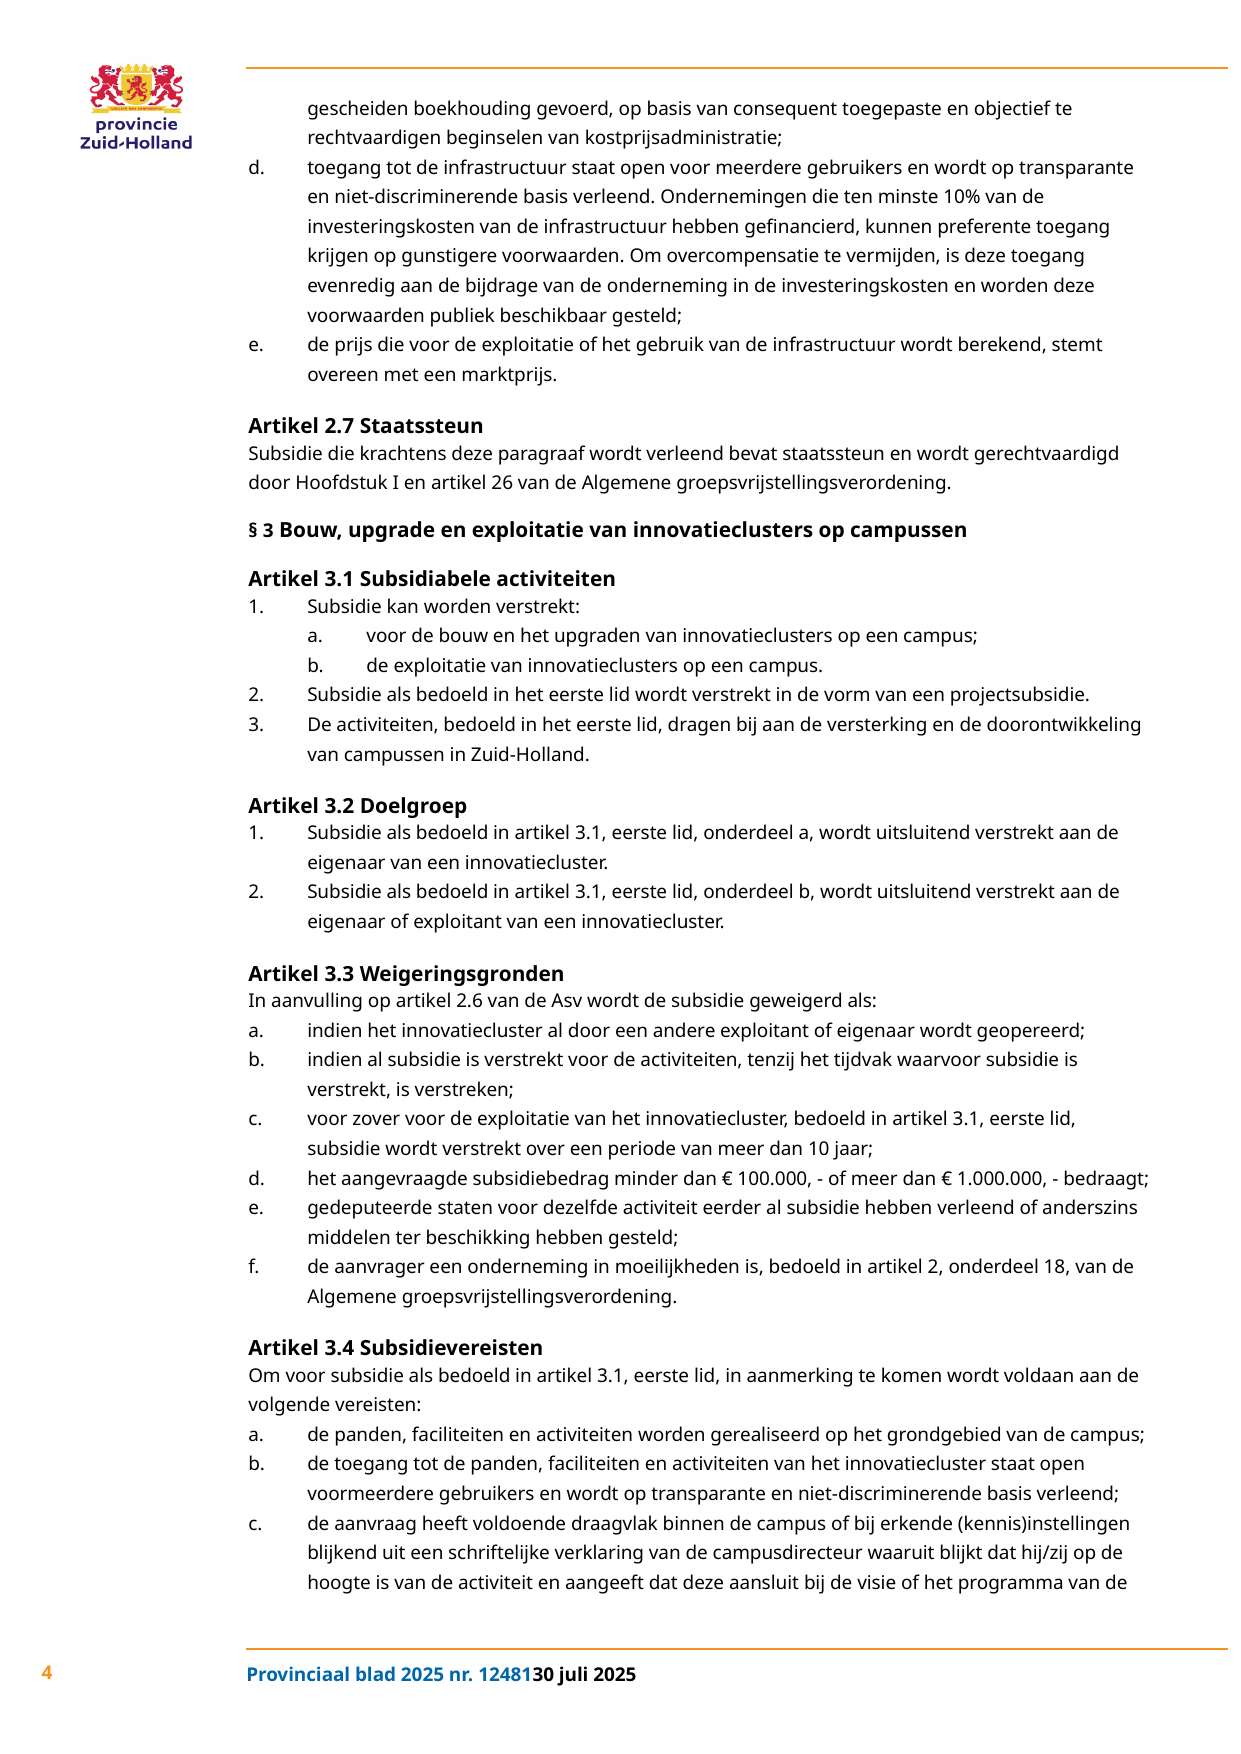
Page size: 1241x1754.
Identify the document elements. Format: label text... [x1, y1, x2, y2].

text Subsidie die krachtens deze paragraaf wordt verleend bevat staatssteun en wordt gerechtvaardigd door Hoofdstuk I en artikel 26 van de Algemene groepsvrijstellingsverordening. [248, 440, 1152, 495]
list gescheiden boekhouding gevoerd, op basis van consequent toegepaste en objectief te rechtvaardigen beginselen van kostprijsadministratie; [248, 95, 1152, 150]
list Subsidie als bedoeld in artikel 3.1, eerste lid, onderdeel a, wordt uitsluitend verstrekt aan de eigenaar van een innovatiecluster. [248, 819, 1152, 875]
list de aanvrager een onderneming in moeilijkheden is, bedoeld in artikel 2, onderdeel 18, van de Algemene groepsvrijstellingsverordening. [248, 1253, 1152, 1309]
list indien het innovatiecluster al door een andere exploitant of eigenaar wordt geopereerd; [248, 1017, 1152, 1042]
list gedeputeerde staten voor dezelfde activiteit eerder al subsidie hebben verleend of anderszins middelen ter beschikking hebben gesteld; [248, 1194, 1152, 1249]
list de exploitatie van innovatieclusters op een campus. [307, 652, 1152, 678]
list Subsidie als bedoeld in artikel 3.1, eerste lid, onderdeel b, wordt uitsluitend verstrekt aan de eigenaar of exploitant van een innovatiecluster. [248, 879, 1152, 934]
text Artikel 3.1 Subsidiabele activiteiten [248, 564, 1152, 593]
list Subsidie als bedoeld in het eerste lid wordt verstrekt in de vorm van een projectsubsidie. [248, 682, 1152, 707]
list voor zover voor de exploitatie van het innovatiecluster, bedoeld in artikel 3.1, eerste lid, subsidie wordt verstrekt over een periode van meer dan 10 jaar; [248, 1106, 1152, 1161]
text Artikel 3.2 Doelgroep [248, 791, 1152, 819]
picture [41, 47, 231, 172]
text Om voor subsidie als bedoeld in artikel 3.1, eerste lid, in aanmerking te komen wordt voldaan aan de volgende vereisten: [248, 1362, 1152, 1417]
list de panden, faciliteiten en activiteiten worden gerealiseerd op het grondgebied van de campus; [248, 1421, 1152, 1447]
list de toegang tot de panden, faciliteiten en activiteiten van het innovatiecluster staat open voormeerdere gebruikers en wordt op transparante en niet-discriminerende basis verleend; [248, 1451, 1152, 1506]
text § 3 Bouw, upgrade en exploitatie van innovatieclusters op campussen [248, 515, 1152, 543]
list de prijs die voor de exploitatie of het gebruik van de infrastructuur wordt berekend, stemt overeen met een marktprijs. [248, 331, 1152, 387]
text Artikel 3.4 Subsidievereisten [248, 1333, 1152, 1362]
list voor de bouw en het upgraden van innovatieclusters op een campus; [307, 622, 1152, 648]
text Artikel 3.3 Weigeringsgronden [248, 959, 1152, 987]
text In aanvulling op artikel 2.6 van de Asv wordt de subsidie geweigerd als: [248, 987, 1152, 1013]
list Subsidie kan worden verstrekt: [248, 593, 1152, 618]
list het aangevraagde subsidiebedrag minder dan € 100.000, - of meer dan € 1.000.000, - bedraagt; [248, 1165, 1152, 1190]
list toegang tot de infrastructuur staat open voor meerdere gebruikers en wordt op transparante en niet-discriminerende basis verleend. Ondernemingen die ten minste 10% van de investeringskosten van de infrastructuur hebben gefinancierd, kunnen preferente toegang krijgen op gunstigere voorwaarden. Om overcompensatie te vermijden, is deze toegang evenredig aan de bijdrage van de onderneming in de investeringskosten en worden deze voorwaarden publiek beschikbaar gesteld; [248, 154, 1152, 328]
list De activiteiten, bedoeld in het eerste lid, dragen bij aan de versterking en de doorontwikkeling van campussen in Zuid-Holland. [248, 711, 1152, 766]
list indien al subsidie is verstrekt voor de activiteiten, tenzij het tijdvak waarvoor subsidie is verstrekt, is verstreken; [248, 1046, 1152, 1102]
list de aanvraag heeft voldoende draagvlak binnen de campus of bij erkende (kennis)instellingen blijkend uit een schriftelijke verklaring van de campusdirecteur waaruit blijkt dat hij/zij op de hoogte is van de activiteit en aangeeft dat deze aansluit bij de visie of het programma van de [248, 1510, 1152, 1595]
text Artikel 2.7 Staatssteun [248, 411, 1152, 440]
